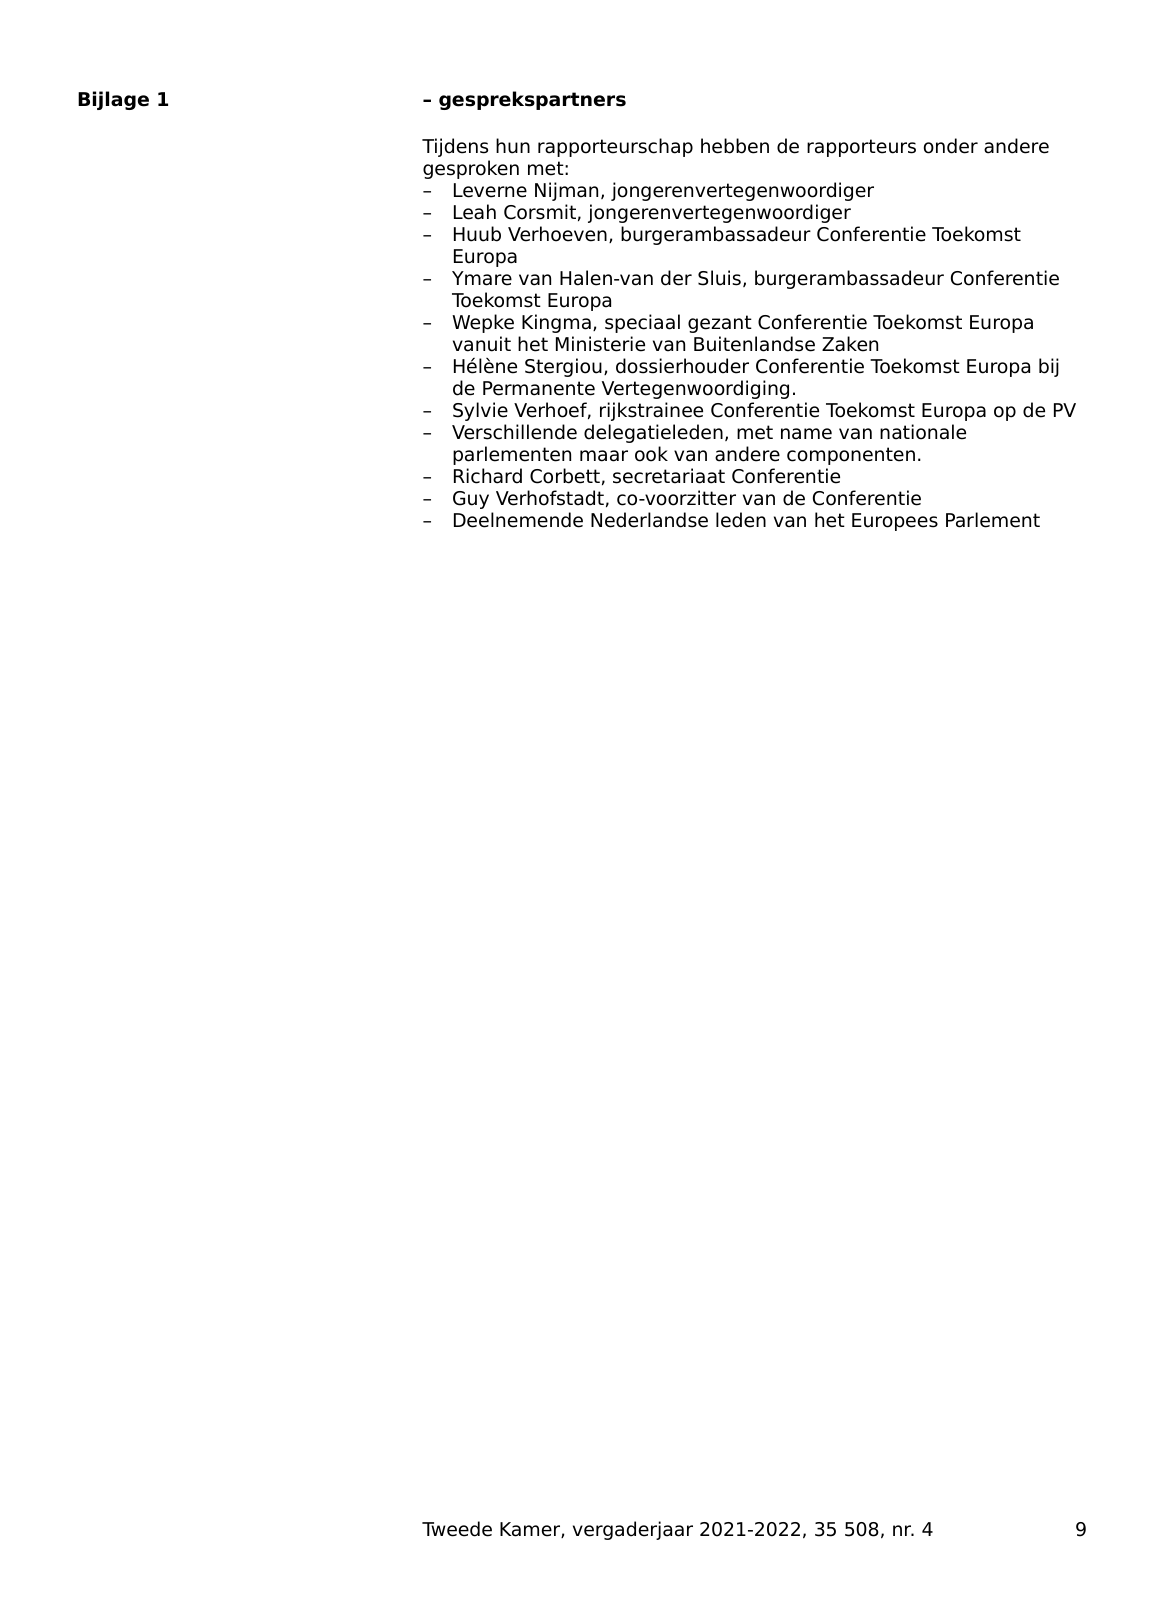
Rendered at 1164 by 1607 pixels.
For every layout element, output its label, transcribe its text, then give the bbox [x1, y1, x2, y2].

text Tijdens hun rapporteurschap hebben de rapporteurs onder andere gesproken met: [422, 136, 1087, 180]
text – Leverne Nijman, jongerenvertegenwoordiger [422, 180, 1087, 202]
text – Hélène Stergiou, dossierhouder Conferentie Toekomst Europa bij de Permanente Vertegenwoordiging. [422, 356, 1087, 400]
text – Huub Verhoeven, burgerambassadeur Conferentie Toekomst Europa [422, 224, 1087, 268]
text – Wepke Kingma, speciaal gezant Conferentie Toekomst Europa vanuit het Ministerie van Buitenlandse Zaken [422, 312, 1087, 356]
text – Deelnemende Nederlandse leden van het Europees Parlement [422, 510, 1087, 532]
text – Verschillende delegatieleden, met name van nationale parlementen maar ook van andere componenten. [422, 422, 1087, 466]
text – Leah Corsmit, jongerenvertegenwoordiger [422, 202, 1087, 224]
text – Richard Corbett, secretariaat Conferentie [422, 466, 1087, 488]
subtitle Bijlage 1 – gesprekspartners [77, 89, 1087, 111]
text – Ymare van Halen-van der Sluis, burgerambassadeur Conferentie Toekomst Europa [422, 268, 1087, 312]
text – Sylvie Verhoef, rijkstrainee Conferentie Toekomst Europa op de PV [422, 400, 1087, 422]
text – Guy Verhofstadt, co-voorzitter van de Conferentie [422, 488, 1087, 510]
